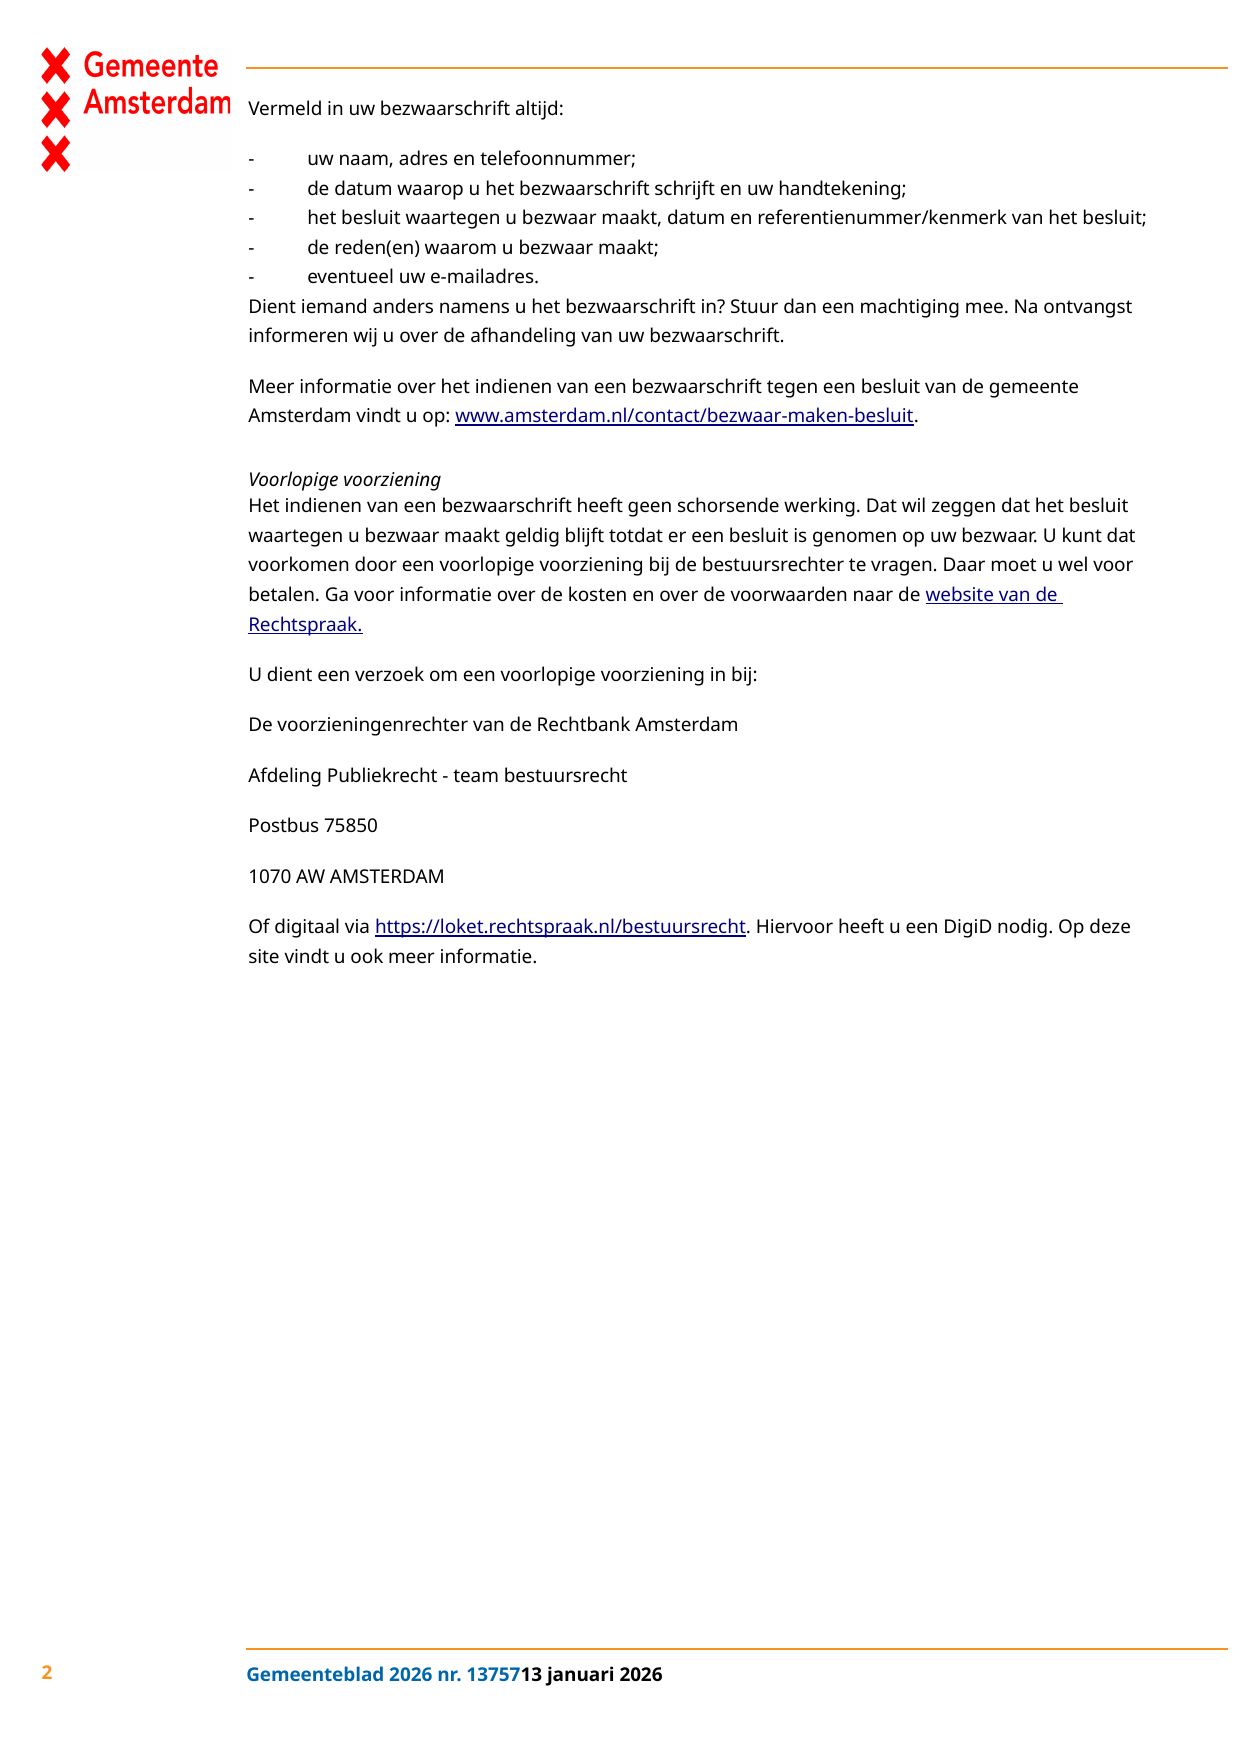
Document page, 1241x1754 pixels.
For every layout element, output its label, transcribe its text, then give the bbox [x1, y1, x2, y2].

text Of digitaal via https://loket.rechtspraak.nl/bestuursrecht. Hiervoor heeft u een DigiD nodig. Op deze site vindt u ook meer informatie. [248, 913, 1152, 968]
text Postbus 75850 [248, 812, 1152, 838]
text Vermeld in uw bezwaarschrift altijd: [248, 95, 1152, 121]
list de datum waarop u het bezwaarschrift schrijft en uw handtekening; [248, 175, 1152, 201]
text Het indienen van een bezwaarschrift heeft geen schorsende werking. Dat wil zeggen dat het besluit waartegen u bezwaar maakt geldig blijft totdat er een besluit is genomen op uw bezwaar. U kunt dat voorkomen door een voorlopige voorziening bij de bestuursrechter te vragen. Daar moet u wel voor betalen. Ga voor informatie over de kosten en over de voorwaarden naar de website van de Rechtspraak. [248, 492, 1152, 636]
text U dient een verzoek om een voorlopige voorziening in bij: [248, 661, 1152, 687]
list de reden(en) waarom u bezwaar maakt; [248, 234, 1152, 260]
text Meer informatie over het indienen van een bezwaarschrift tegen een besluit van de gemeente Amsterdam vindt u op: www.amsterdam.nl/contact/bezwaar-maken-besluit. [248, 373, 1152, 428]
picture [41, 47, 231, 172]
text 1070 AW AMSTERDAM [248, 863, 1152, 888]
text Dient iemand anders namens u het bezwaarschrift in? Stuur dan een machtiging mee. Na ontvangst informeren wij u over de afhandeling van uw bezwaarschrift. [248, 293, 1152, 348]
list het besluit waartegen u bezwaar maakt, datum en referentienummer/kenmerk van het besluit; [248, 204, 1152, 230]
list uw naam, adres en telefoonnummer; [248, 145, 1152, 171]
list eventueel uw e-mailadres. [248, 263, 1152, 289]
text Afdeling Publiekrecht - team bestuursrecht [248, 762, 1152, 788]
text De voorzieningenrechter van de Rechtbank Amsterdam [248, 712, 1152, 737]
text Voorlopige voorziening [248, 467, 1152, 492]
